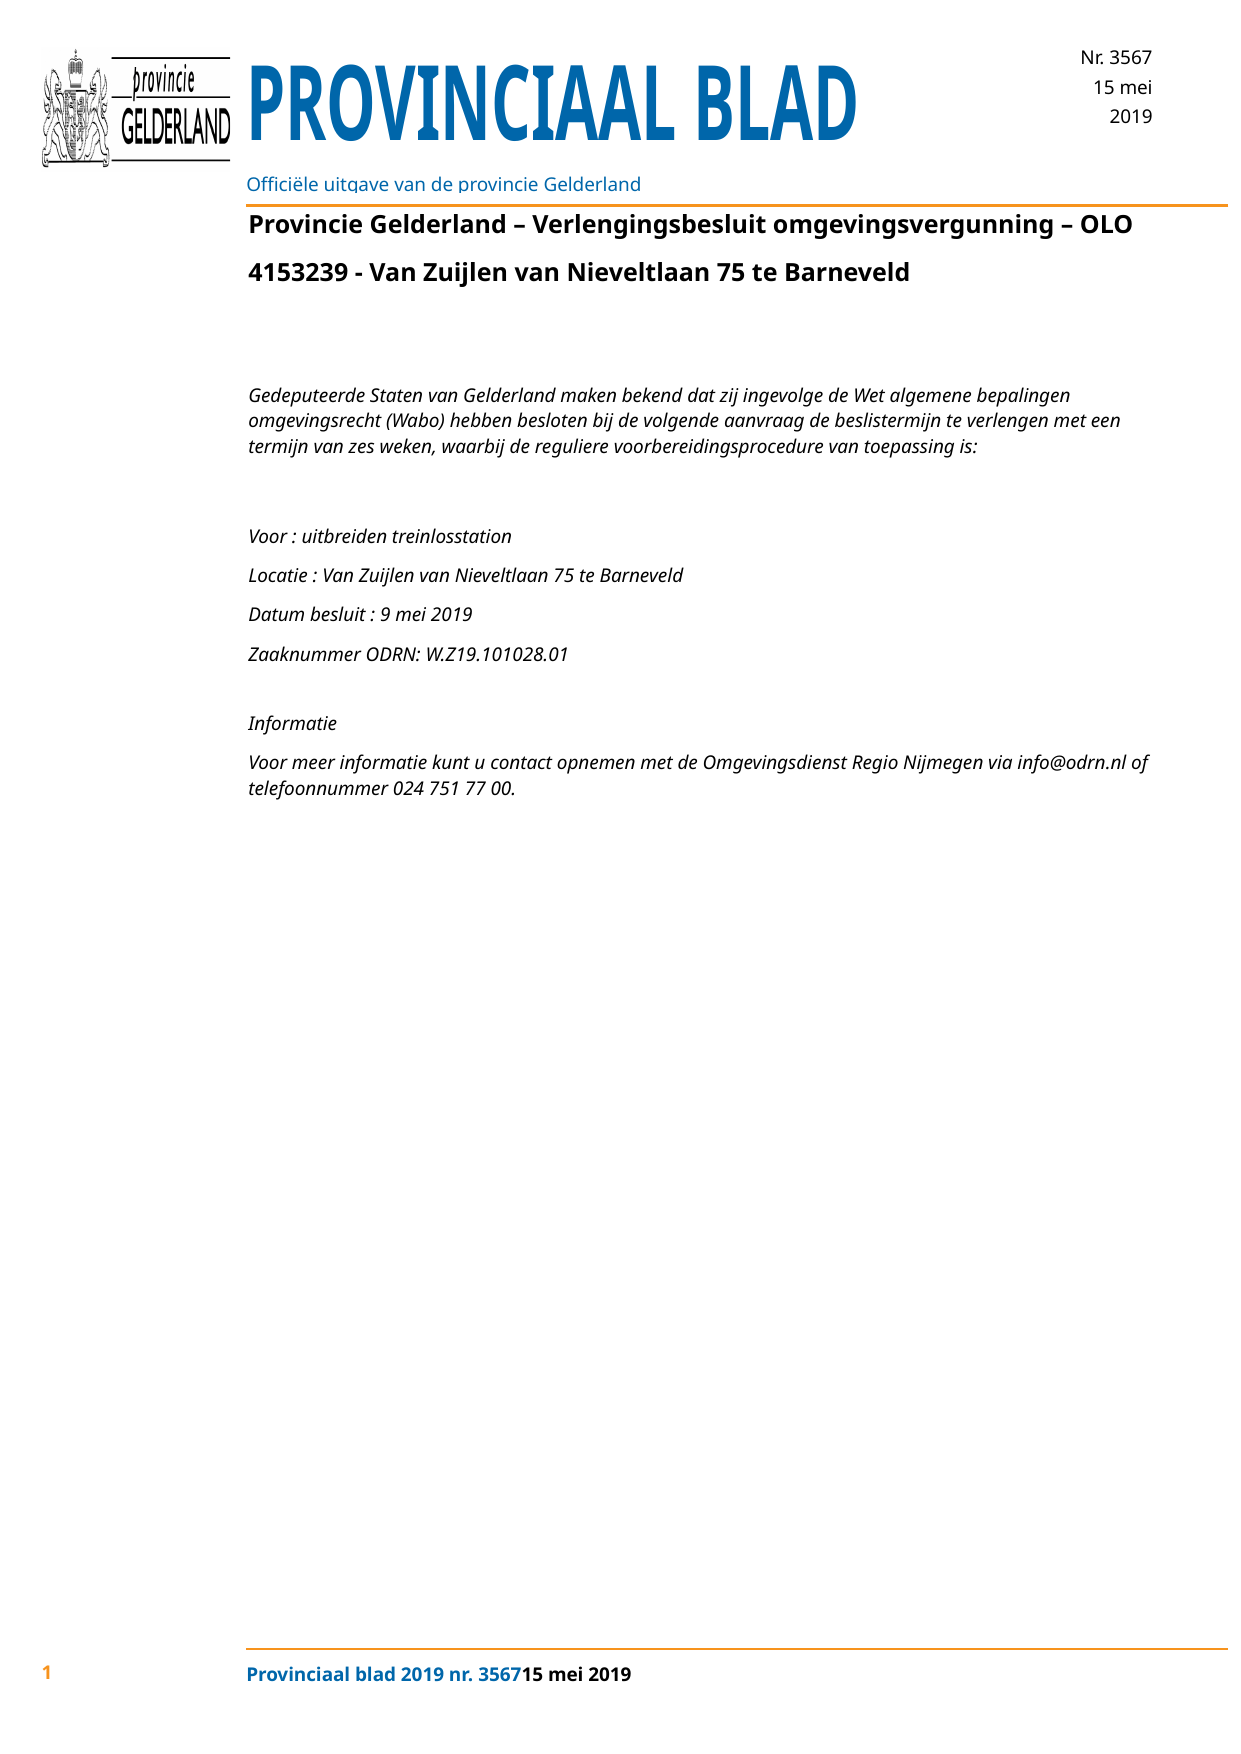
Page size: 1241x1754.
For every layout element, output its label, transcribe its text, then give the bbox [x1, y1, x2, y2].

picture [41, 47, 231, 172]
text Gedeputeerde Staten van Gelderland maken bekend dat zij ingevolge de Wet algemene bepalingen omgevingsrecht (Wabo) hebben besloten bij de volgende aanvraag de beslistermijn te verlengen met een termijn van zes weken, waarbij de reguliere voorbereidingsprocedure van toepassing is: [248, 382, 1152, 459]
text Datum besluit : 9 mei 2019 [248, 602, 1152, 627]
text Locatie : Van Zuijlen van Nieveltlaan 75 te Barneveld [248, 562, 1152, 588]
text Provincie Gelderland – Verlengingsbesluit omgevingsvergunning – OLO 4153239 - Van Zuijlen van Nieveltlaan 75 te Barneveld [248, 207, 1152, 288]
text Zaaknummer ODRN: W.Z19.101028.01 [248, 641, 1152, 667]
text Voor meer informatie kunt u contact opnemen met de Omgevingsdienst Regio Nijmegen via info@odrn.nl of telefoonnummer 024 751 77 00. [248, 749, 1152, 800]
text Informatie [248, 710, 1152, 735]
text Voor : uitbreiden treinlosstation [248, 523, 1152, 549]
